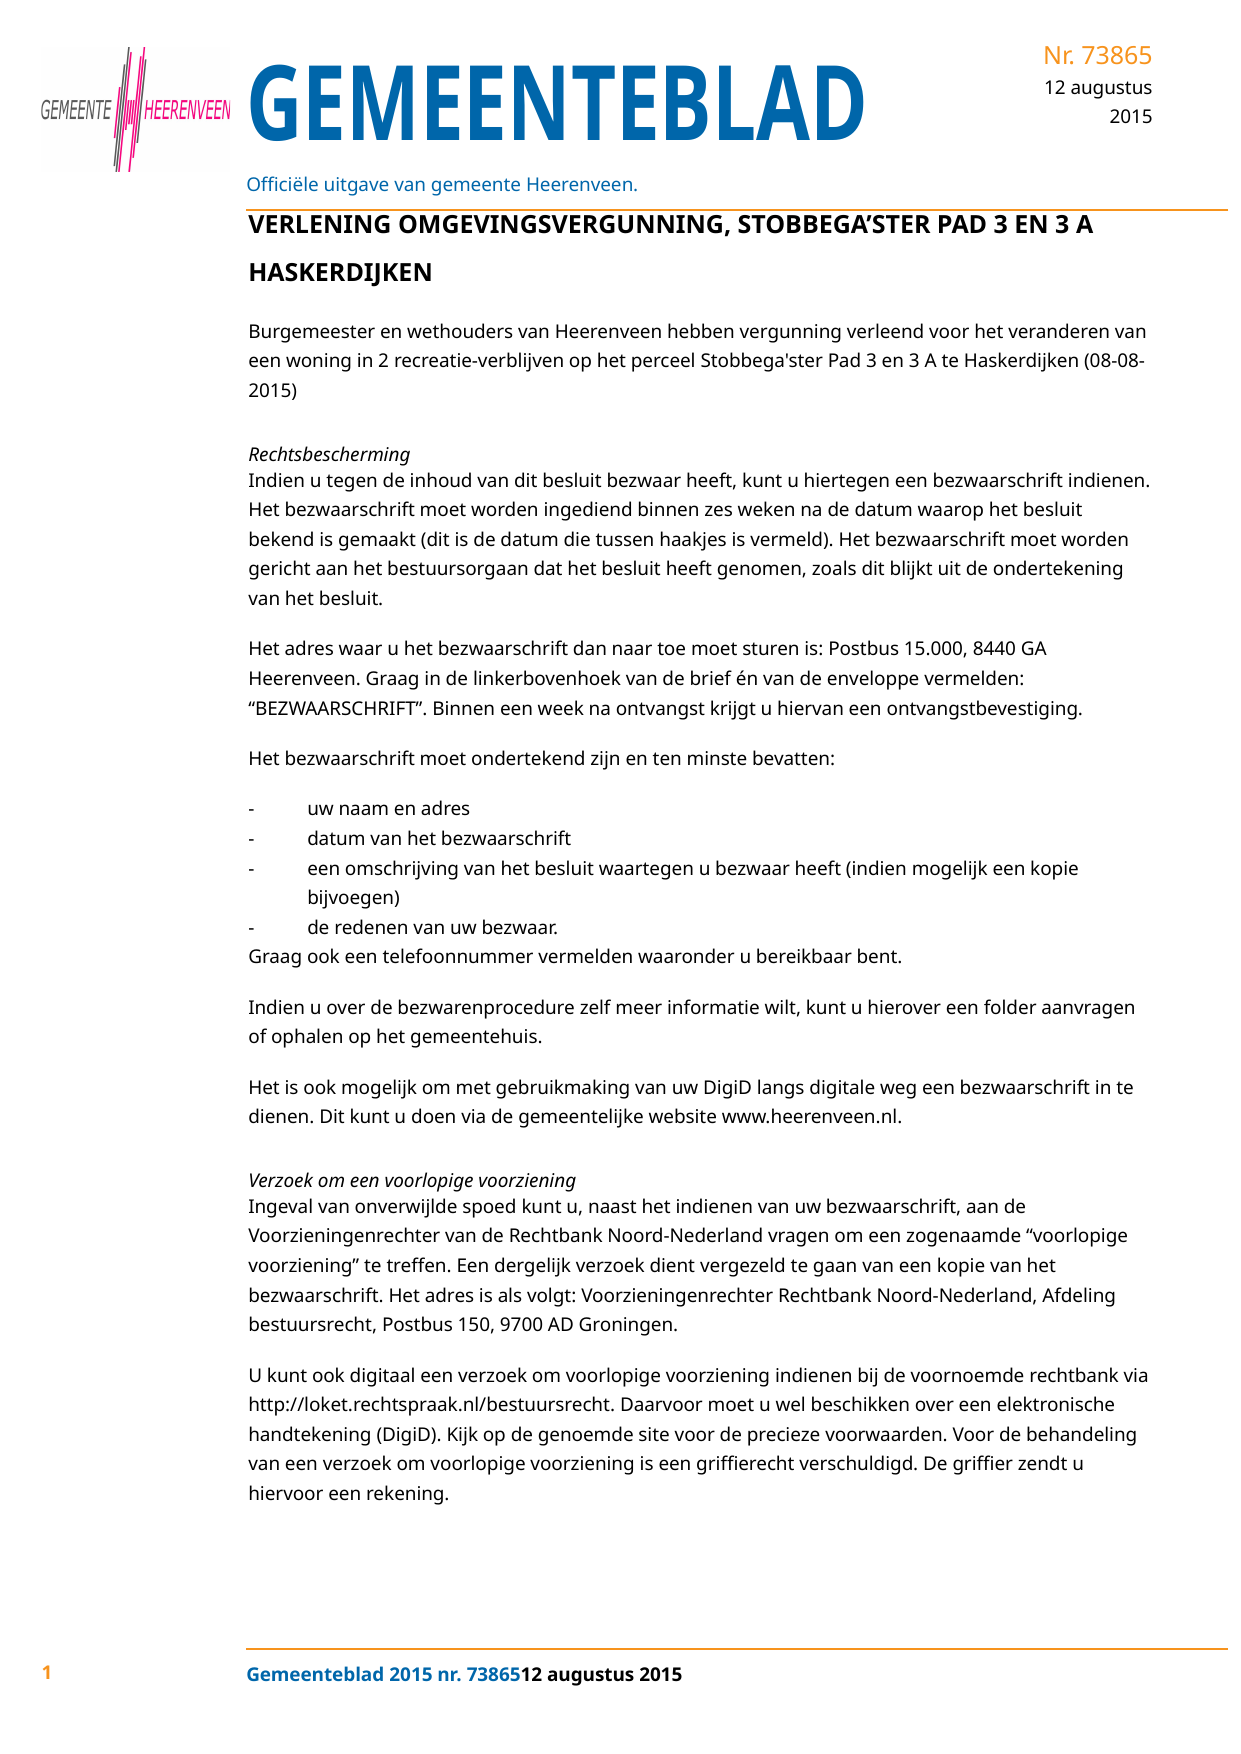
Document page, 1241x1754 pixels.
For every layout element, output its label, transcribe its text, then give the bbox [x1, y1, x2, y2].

text Ingeval van onverwijlde spoed kunt u, naast het indienen van uw bezwaarschrift, aan de Voorzieningenrechter van de Rechtbank Noord-Nederland vragen om een zogenaamde “voorlopige voorziening” te treffen. Een dergelijk verzoek dient vergezeld te gaan van een kopie van het bezwaarschrift. Het adres is als volgt: Voorzieningenrechter Rechtbank Noord-Nederland, Afdeling bestuursrecht, Postbus 150, 9700 AD Groningen. [248, 1193, 1152, 1337]
text Burgemeester en wethouders van Heerenveen hebben vergunning verleend voor het veranderen van een woning in 2 recreatie-verblijven op het perceel Stobbega'ster Pad 3 en 3 A te Haskerdijken (08-08-2015) [248, 318, 1152, 403]
picture [41, 47, 231, 172]
text Verzoek om een voorlopige voorziening [248, 1167, 1152, 1193]
list datum van het bezwaarschrift [248, 825, 1152, 851]
list een omschrijving van het besluit waartegen u bezwaar heeft (indien mogelijk een kopie bijvoegen) [248, 855, 1152, 910]
text Het is ook mogelijk om met gebruikmaking van uw DigiD langs digitale weg een bezwaarschrift in te dienen. Dit kunt u doen via de gemeentelijke website www.heerenveen.nl. [248, 1074, 1152, 1129]
text Het adres waar u het bezwaarschrift dan naar toe moet sturen is: Postbus 15.000, 8440 GA Heerenveen. Graag in de linkerbovenhoek van de brief én van de enveloppe vermelden: “BEZWAARSCHRIFT”. Binnen een week na ontvangst krijgt u hiervan een ontvangstbevestiging. [248, 636, 1152, 720]
text Het bezwaarschrift moet ondertekend zijn en ten minste bevatten: [248, 745, 1152, 771]
text Indien u over de bezwarenprocedure zelf meer informatie wilt, kunt u hierover een folder aanvragen of ophalen op het gemeentehuis. [248, 994, 1152, 1049]
text VERLENING OMGEVINGSVERGUNNING, STOBBEGA’STER PAD 3 EN 3 A HASKERDIJKEN [248, 211, 1152, 288]
list uw naam en adres [248, 796, 1152, 821]
list de redenen van uw bezwaar. [248, 914, 1152, 939]
text U kunt ook digitaal een verzoek om voorlopige voorziening indienen bij de voornoemde rechtbank via http://loket.rechtspraak.nl/bestuursrecht. Daarvoor moet u wel beschikken over een elektronische handtekening (DigiD). Kijk op de genoemde site voor de precieze voorwaarden. Voor de behandeling van een verzoek om voorlopige voorziening is een griffierecht verschuldigd. De griffier zendt u hiervoor een rekening. [248, 1362, 1152, 1506]
text Graag ook een telefoonnummer vermelden waaronder u bereikbaar bent. [248, 943, 1152, 969]
text Indien u tegen de inhoud van dit besluit bezwaar heeft, kunt u hiertegen een bezwaarschrift indienen. Het bezwaarschrift moet worden ingediend binnen zes weken na de datum waarop het besluit bekend is gemaakt (dit is de datum die tussen haakjes is vermeld). Het bezwaarschrift moet worden gericht aan het bestuursorgaan dat het besluit heeft genomen, zoals dit blijkt uit de ondertekening van het besluit. [248, 467, 1152, 611]
text Rechtsbescherming [248, 441, 1152, 467]
